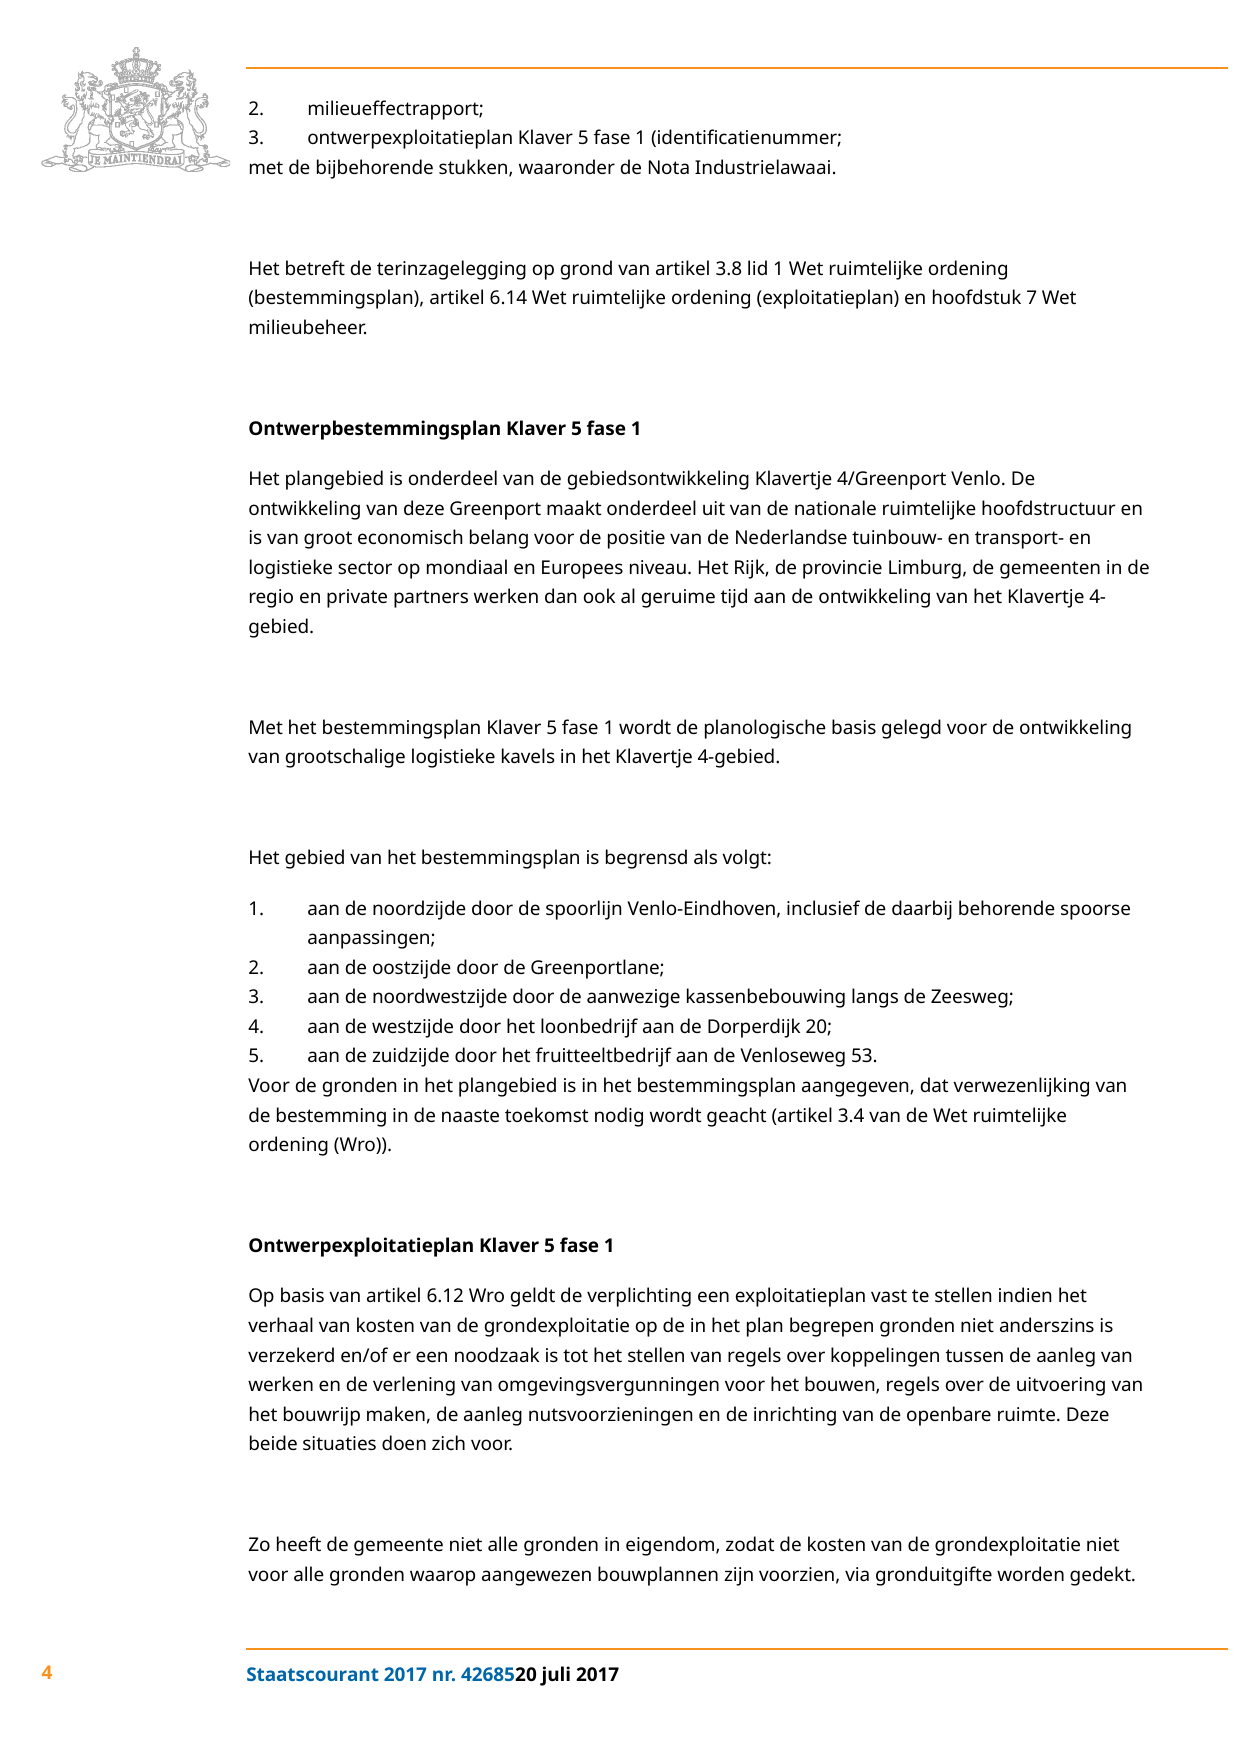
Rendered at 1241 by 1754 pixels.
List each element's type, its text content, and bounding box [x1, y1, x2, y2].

list aan de oostzijde door de Greenportlane; [248, 954, 1152, 980]
list ontwerpexploitatieplan Klaver 5 fase 1 (identificatienummer; [248, 124, 1152, 150]
text Het gebied van het bestemmingsplan is begrensd als volgt: [248, 844, 1152, 870]
text met de bijbehorende stukken, waaronder de Nota Industrielawaai. [248, 154, 1152, 180]
list aan de westzijde door het loonbedrijf aan de Dorperdijk 20; [248, 1013, 1152, 1039]
text Het plangebied is onderdeel van de gebiedsontwikkeling Klavertje 4/Greenport Venlo. De ontwikkeling van deze Greenport maakt onderdeel uit van de nationale ruimtelijke hoofdstructuur en is van groot economisch belang voor de positie van de Nederlandse tuinbouw- en transport- en logistieke sector op mondiaal en Europees niveau. Het Rijk, de provincie Limburg, de gemeenten in de regio en private partners werken dan ook al geruime tijd aan de ontwikkeling van het Klavertje 4-gebied. [248, 465, 1152, 639]
list milieueffectrapport; [248, 95, 1152, 121]
list aan de noordwestzijde door de aanwezige kassenbebouwing langs de Zeesweg; [248, 983, 1152, 1009]
text Ontwerpbestemmingsplan Klaver 5 fase 1 [248, 415, 1152, 441]
text Voor de gronden in het plangebied is in het bestemmingsplan aangegeven, dat verwezenlijking van de bestemming in de naaste toekomst nodig wordt geacht (artikel 3.4 van de Wet ruimtelijke ordening (Wro)). [248, 1072, 1152, 1157]
text Met het bestemmingsplan Klaver 5 fase 1 wordt de planologische basis gelegd voor de ontwikkeling van grootschalige logistieke kavels in het Klavertje 4-gebied. [248, 714, 1152, 769]
list aan de zuidzijde door het fruitteeltbedrijf aan de Venloseweg 53. [248, 1043, 1152, 1068]
text Zo heeft de gemeente niet alle gronden in eigendom, zodat de kosten van de grondexploitatie niet voor alle gronden waarop aangewezen bouwplannen zijn voorzien, via gronduitgifte worden gedekt. [248, 1531, 1152, 1587]
text Het betreft de terinzagelegging op grond van artikel 3.8 lid 1 Wet ruimtelijke ordening (bestemmingsplan), artikel 6.14 Wet ruimtelijke ordening (exploitatieplan) en hoofdstuk 7 Wet milieubeheer. [248, 255, 1152, 340]
text Op basis van artikel 6.12 Wro geldt de verplichting een exploitatieplan vast te stellen indien het verhaal van kosten van de grondexploitatie op de in het plan begrepen gronden niet anderszins is verzekerd en/of er een noodzaak is tot het stellen van regels over koppelingen tussen de aanleg van werken en de verlening van omgevingsvergunningen voor het bouwen, regels over de uitvoering van het bouwrijp maken, de aanleg nutsvoorzieningen en de inrichting van de openbare ruimte. Deze beide situaties doen zich voor. [248, 1283, 1152, 1456]
text Ontwerpexploitatieplan Klaver 5 fase 1 [248, 1232, 1152, 1258]
list aan de noordzijde door de spoorlijn Venlo-Eindhoven, inclusief de daarbij behorende spoorse aanpassingen; [248, 895, 1152, 950]
picture [41, 47, 231, 172]
